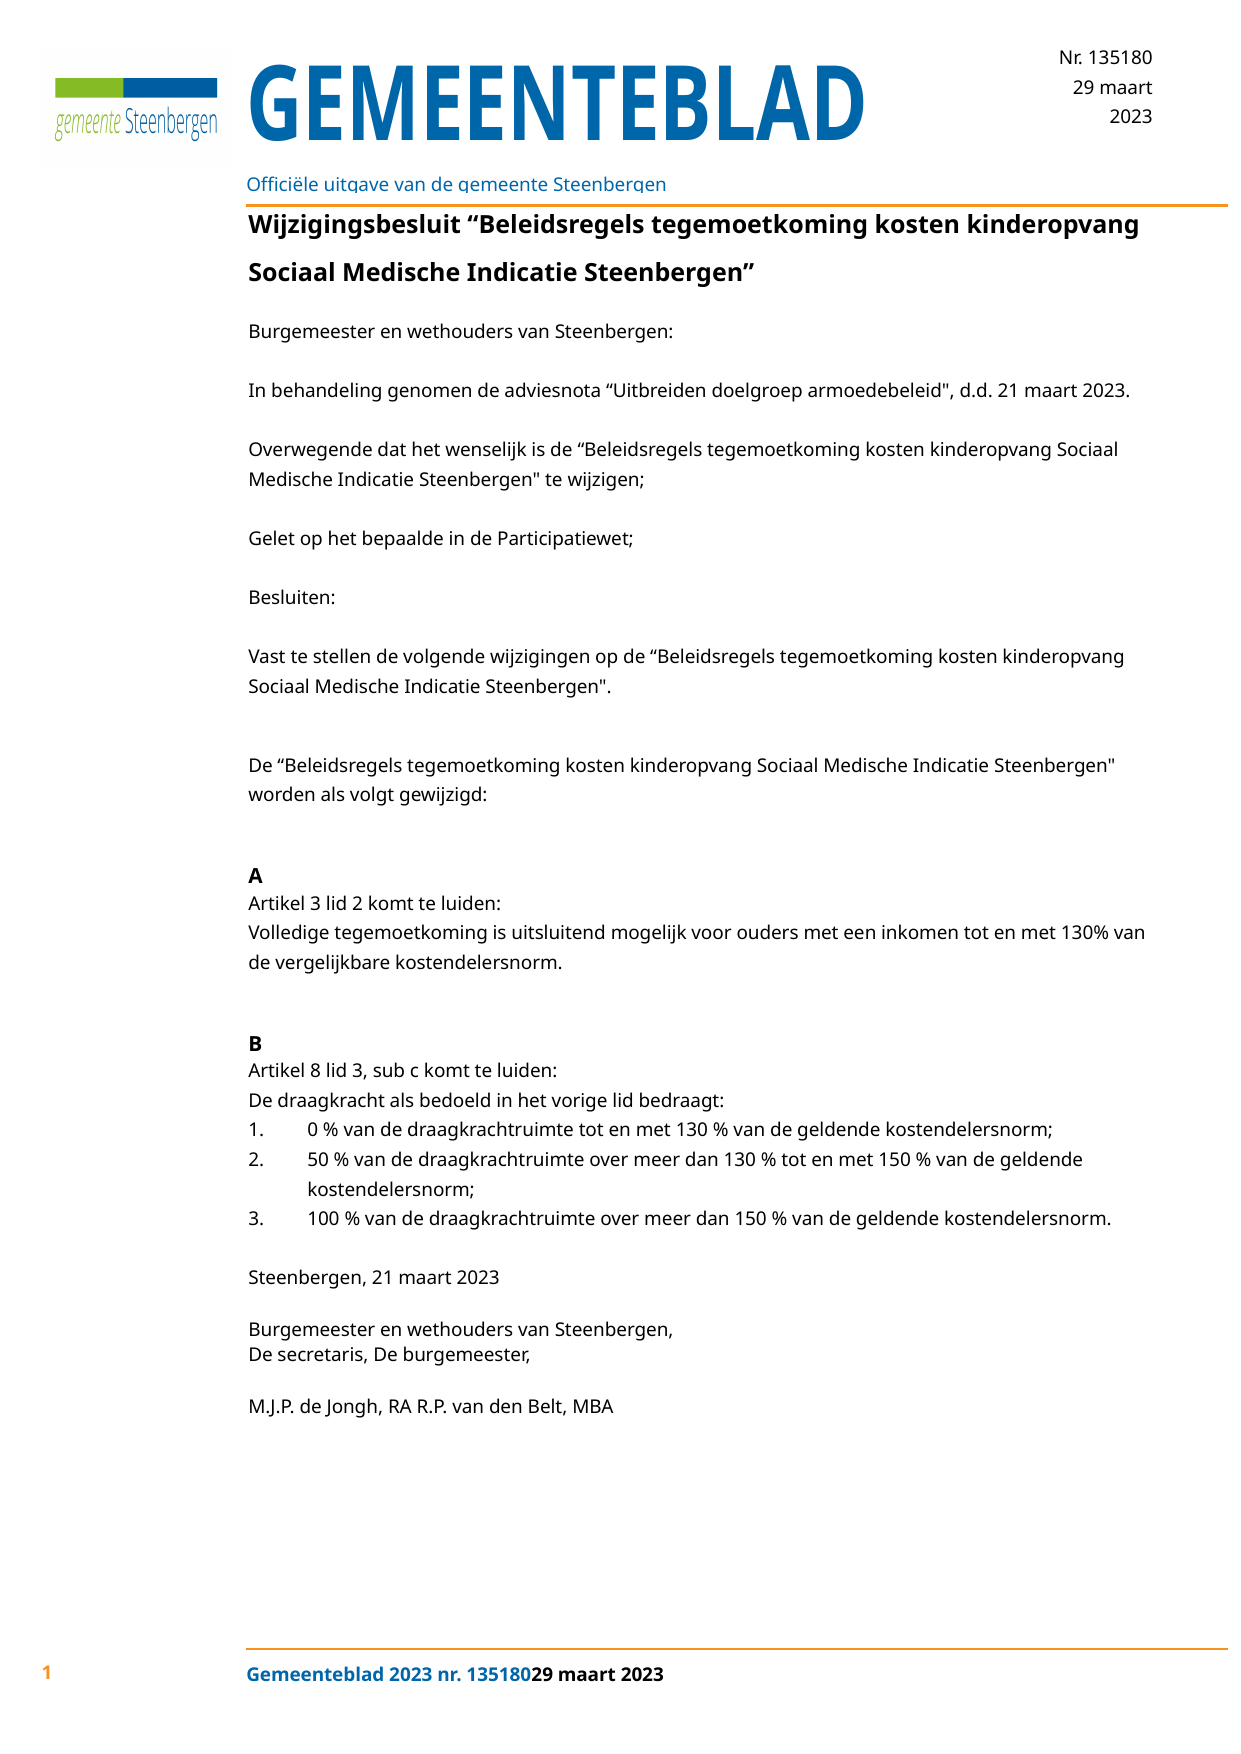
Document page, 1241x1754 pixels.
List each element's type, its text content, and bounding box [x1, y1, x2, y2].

text Burgemeester en wethouders van Steenbergen: [248, 318, 1152, 344]
text Volledige tegemoetkoming is uitsluitend mogelijk voor ouders met een inkomen tot en met 130% van de vergelijkbare kostendelersnorm. [248, 919, 1152, 975]
picture [41, 47, 231, 172]
text De “Beleidsregels tegemoetkoming kosten kinderopvang Sociaal Medische Indicatie Steenbergen" worden als volgt gewijzigd: [248, 752, 1152, 807]
text Artikel 3 lid 2 komt te luiden: [248, 890, 1152, 916]
text B [248, 1029, 1152, 1057]
text Wijzigingsbesluit “Beleidsregels tegemoetkoming kosten kinderopvang Sociaal Medische Indicatie Steenbergen” [248, 207, 1152, 288]
text Vast te stellen de volgende wijzigingen op de “Beleidsregels tegemoetkoming kosten kinderopvang Sociaal Medische Indicatie Steenbergen". [248, 643, 1152, 699]
text Artikel 8 lid 3, sub c komt te luiden: [248, 1057, 1152, 1083]
list 100 % van de draagkrachtruimte over meer dan 150 % van de geldende kostendelersnorm. [248, 1205, 1152, 1231]
list 50 % van de draagkrachtruimte over meer dan 130 % tot en met 150 % van de geldende kostendelersnorm; [248, 1146, 1152, 1201]
text Burgemeester en wethouders van Steenbergen, [248, 1316, 1152, 1342]
list 0 % van de draagkrachtruimte tot en met 130 % van de geldende kostendelersnorm; [248, 1117, 1152, 1142]
text A [248, 861, 1152, 890]
text Gelet op het bepaalde in de Participatiewet; [248, 525, 1152, 551]
text Overwegende dat het wenselijk is de “Beleidsregels tegemoetkoming kosten kinderopvang Sociaal Medische Indicatie Steenbergen" te wijzigen; [248, 436, 1152, 492]
text De secretaris, De burgemeester, [248, 1342, 1152, 1367]
text M.J.P. de Jongh, RA R.P. van den Belt, MBA [248, 1393, 1152, 1419]
text Steenbergen, 21 maart 2023 [248, 1264, 1152, 1290]
text In behandeling genomen de adviesnota “Uitbreiden doelgroep armoedebeleid", d.d. 21 maart 2023. [248, 377, 1152, 403]
text De draagkracht als bedoeld in het vorige lid bedraagt: [248, 1087, 1152, 1113]
text Besluiten: [248, 584, 1152, 610]
